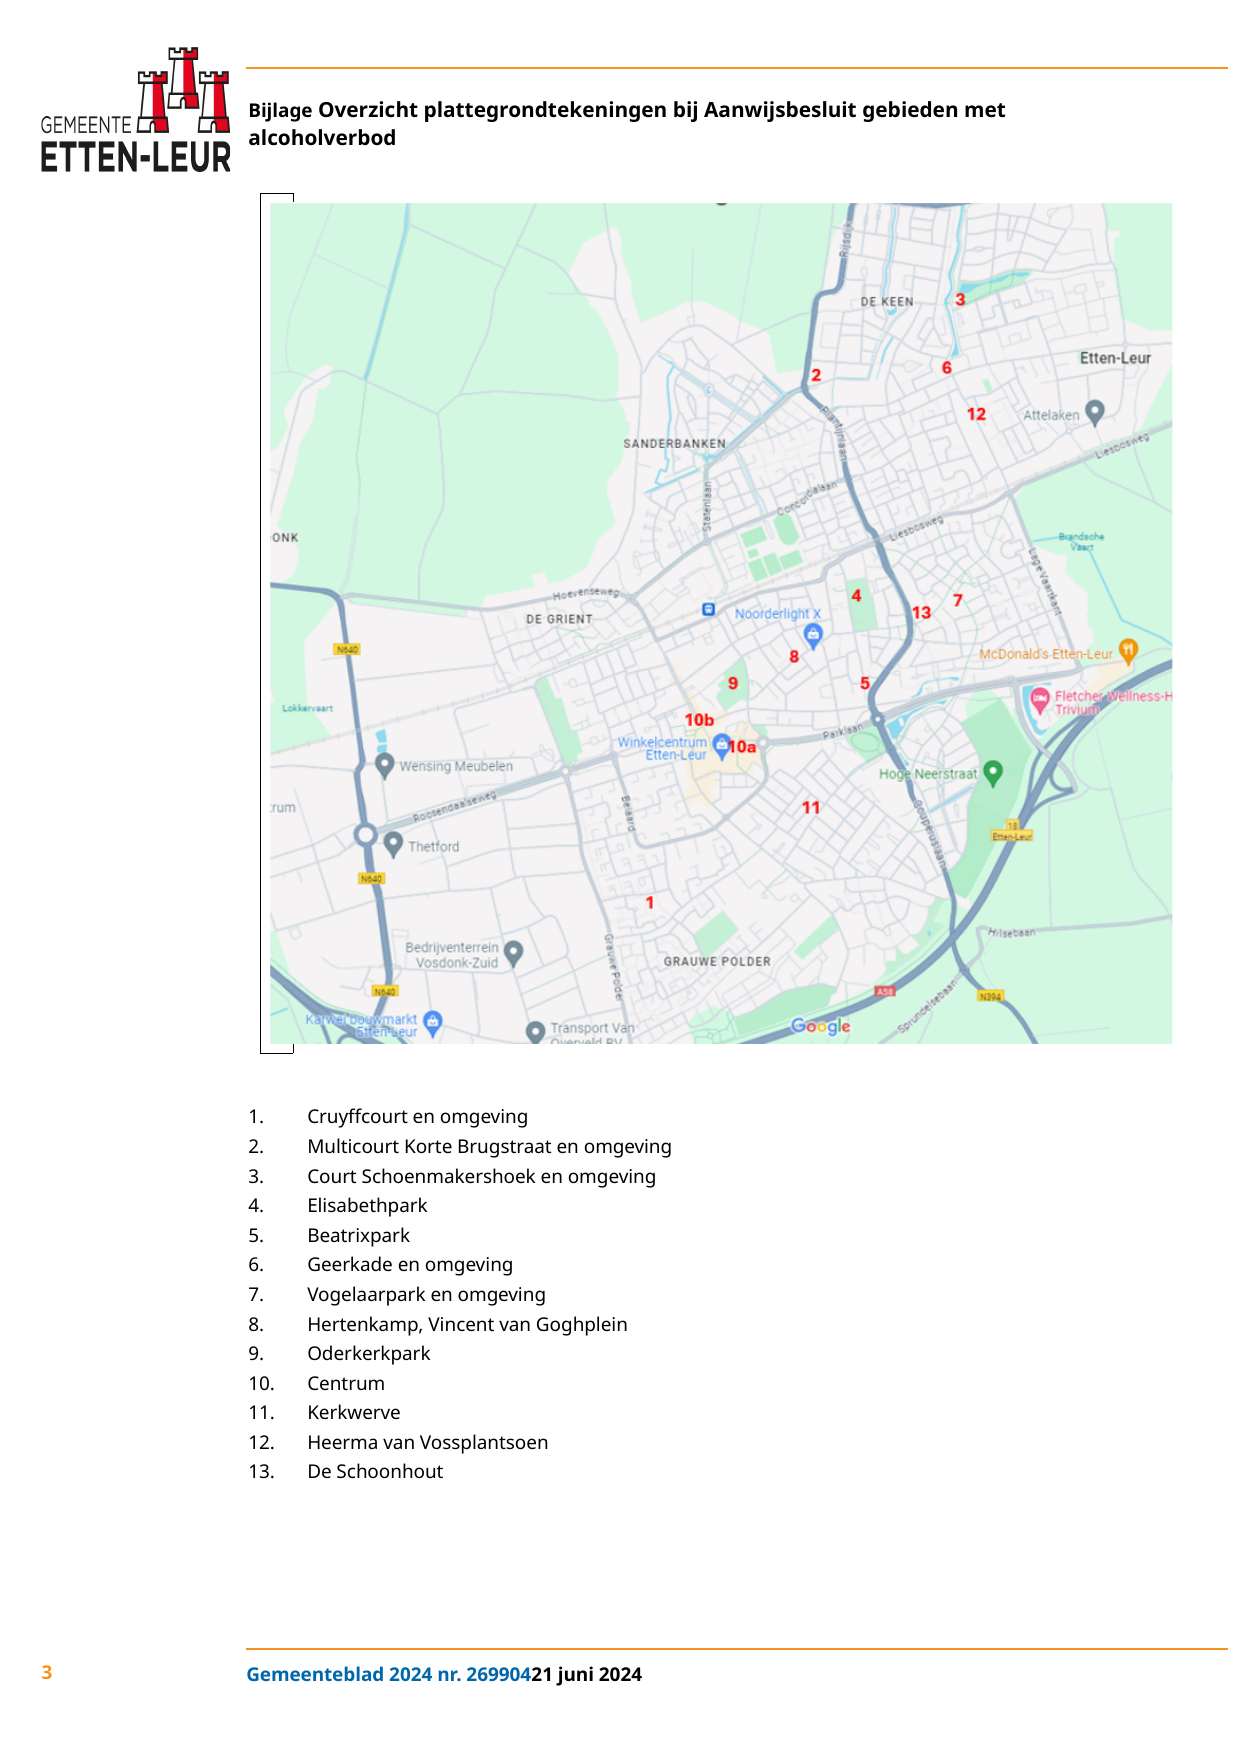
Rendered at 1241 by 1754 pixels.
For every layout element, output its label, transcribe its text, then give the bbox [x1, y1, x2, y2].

list Multicourt Korte Brugstraat en omgeving [248, 1133, 1152, 1159]
list Geerkade en omgeving [248, 1252, 1152, 1277]
list Centrum [248, 1370, 1152, 1396]
list Heerma van Vossplantsoen [248, 1429, 1152, 1455]
list Vogelaarpark en omgeving [248, 1281, 1152, 1307]
list Court Schoenmakershoek en omgeving [248, 1163, 1152, 1188]
list Beatrixpark [248, 1222, 1152, 1248]
list Kerkwerve [248, 1399, 1152, 1425]
list Cruyffcourt en omgeving [248, 1104, 1152, 1129]
picture [41, 47, 231, 172]
list Hertenkamp, Vincent van Goghplein [248, 1311, 1152, 1336]
list Oderkerkpark [248, 1340, 1152, 1366]
picture [268, 202, 1173, 1044]
list De Schoonhout [248, 1459, 1152, 1484]
text Bijlage Overzicht plattegrondtekeningen bij Aanwijsbesluit gebieden met alcoholverbod [248, 95, 1152, 152]
list Elisabethpark [248, 1192, 1152, 1218]
